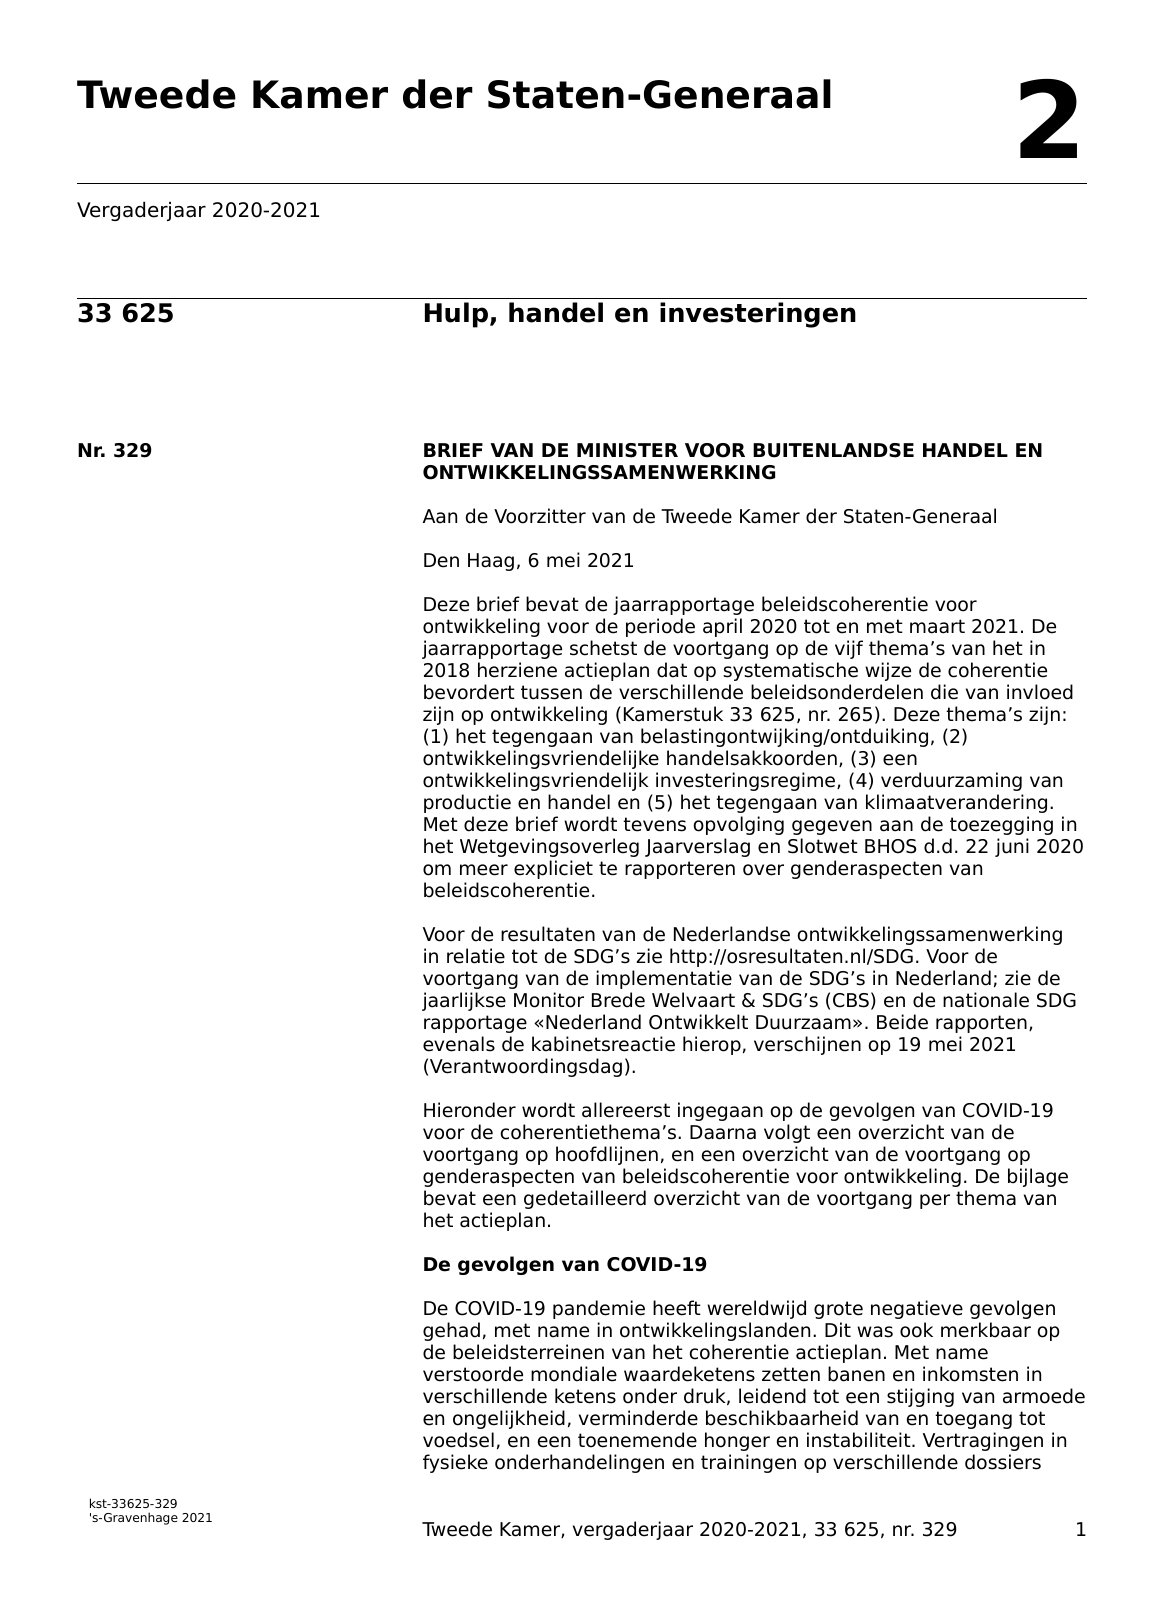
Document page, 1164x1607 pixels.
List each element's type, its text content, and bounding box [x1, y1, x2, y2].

text Aan de Voorzitter van de Tweede Kamer der Staten-Generaal [422, 506, 1087, 528]
table_header Tweede Kamer der Staten-Generaal [77, 59, 886, 183]
text Den Haag, 6 mei 2021 [422, 550, 1087, 572]
text kst-33625-329 [88, 1497, 323, 1511]
subtitle Nr. 329 BRIEF VAN DE MINISTER VOOR BUITENLANDSE HANDEL EN ONTWIKKELINGSSAMENWERKING [77, 440, 1087, 484]
text Deze brief bevat de jaarrapportage beleidscoherentie voor ontwikkeling voor de periode april 2020 tot en met maart 2021. De jaarrapportage schetst de voortgang op de vijf thema’s van het in 2018 herziene actieplan dat op systematische wijze de coherentie bevordert tussen de verschillende beleidsonderdelen die van invloed zijn op ontwikkeling (Kamerstuk 33 625, nr. 265). Deze thema’s zijn: (1) het tegengaan van belastingontwijking/ontduiking, (2) ontwikkelingsvriendelijke handelsakkoorden, (3) een ontwikkelingsvriendelijk investeringsregime, (4) verduurzaming van productie en handel en (5) het tegengaan van klimaatverandering. Met deze brief wordt tevens opvolging gegeven aan de toezegging in het Wetgevingsoverleg Jaarverslag en Slotwet BHOS d.d. 22 juni 2020 om meer expliciet te rapporteren over genderaspecten van beleidscoherentie. [422, 594, 1087, 902]
text 's-Gravenhage 2021 [88, 1511, 323, 1525]
subtitle 33 625 Hulp, handel en investeringen [77, 299, 1087, 329]
text Hieronder wordt allereerst ingegaan op de gevolgen van COVID-19 voor de coherentiethema’s. Daarna volgt een overzicht van de voortgang op hoofdlijnen, en een overzicht van de voortgang op genderaspecten van beleidscoherentie voor ontwikkeling. De bijlage bevat een gedetailleerd overzicht van de voortgang per thema van het actieplan. [422, 1100, 1087, 1232]
subtitle De gevolgen van COVID-19 [422, 1254, 1087, 1276]
text Voor de resultaten van de Nederlandse ontwikkelingssamenwerking in relatie tot de SDG’s zie http://osresultaten.nl/SDG. Voor de voortgang van de implementatie van de SDG’s in Nederland; zie de jaarlijkse Monitor Brede Welvaart & SDG’s (CBS) en de nationale SDG rapportage «Nederland Ontwikkelt Duurzaam». Beide rapporten, evenals de kabinetsreactie hierop, verschijnen op 19 mei 2021 (Verantwoordingsdag). [422, 924, 1087, 1078]
text De COVID-19 pandemie heeft wereldwijd grote negatieve gevolgen gehad, met name in ontwikkelingslanden. Dit was ook merkbaar op de beleidsterreinen van het coherentie actieplan. Met name verstoorde mondiale waardeketens zetten banen en inkomsten in verschillende ketens onder druk, leidend tot een stijging van armoede en ongelijkheid, verminderde beschikbaarheid van en toegang tot voedsel, en een toenemende honger en instabiliteit. Vertragingen in fysieke onderhandelingen en trainingen op verschillende dossiers [422, 1298, 1087, 1474]
table_cell Vergaderjaar 2020-2021 [77, 184, 1087, 298]
table_header 2 [886, 59, 1087, 183]
